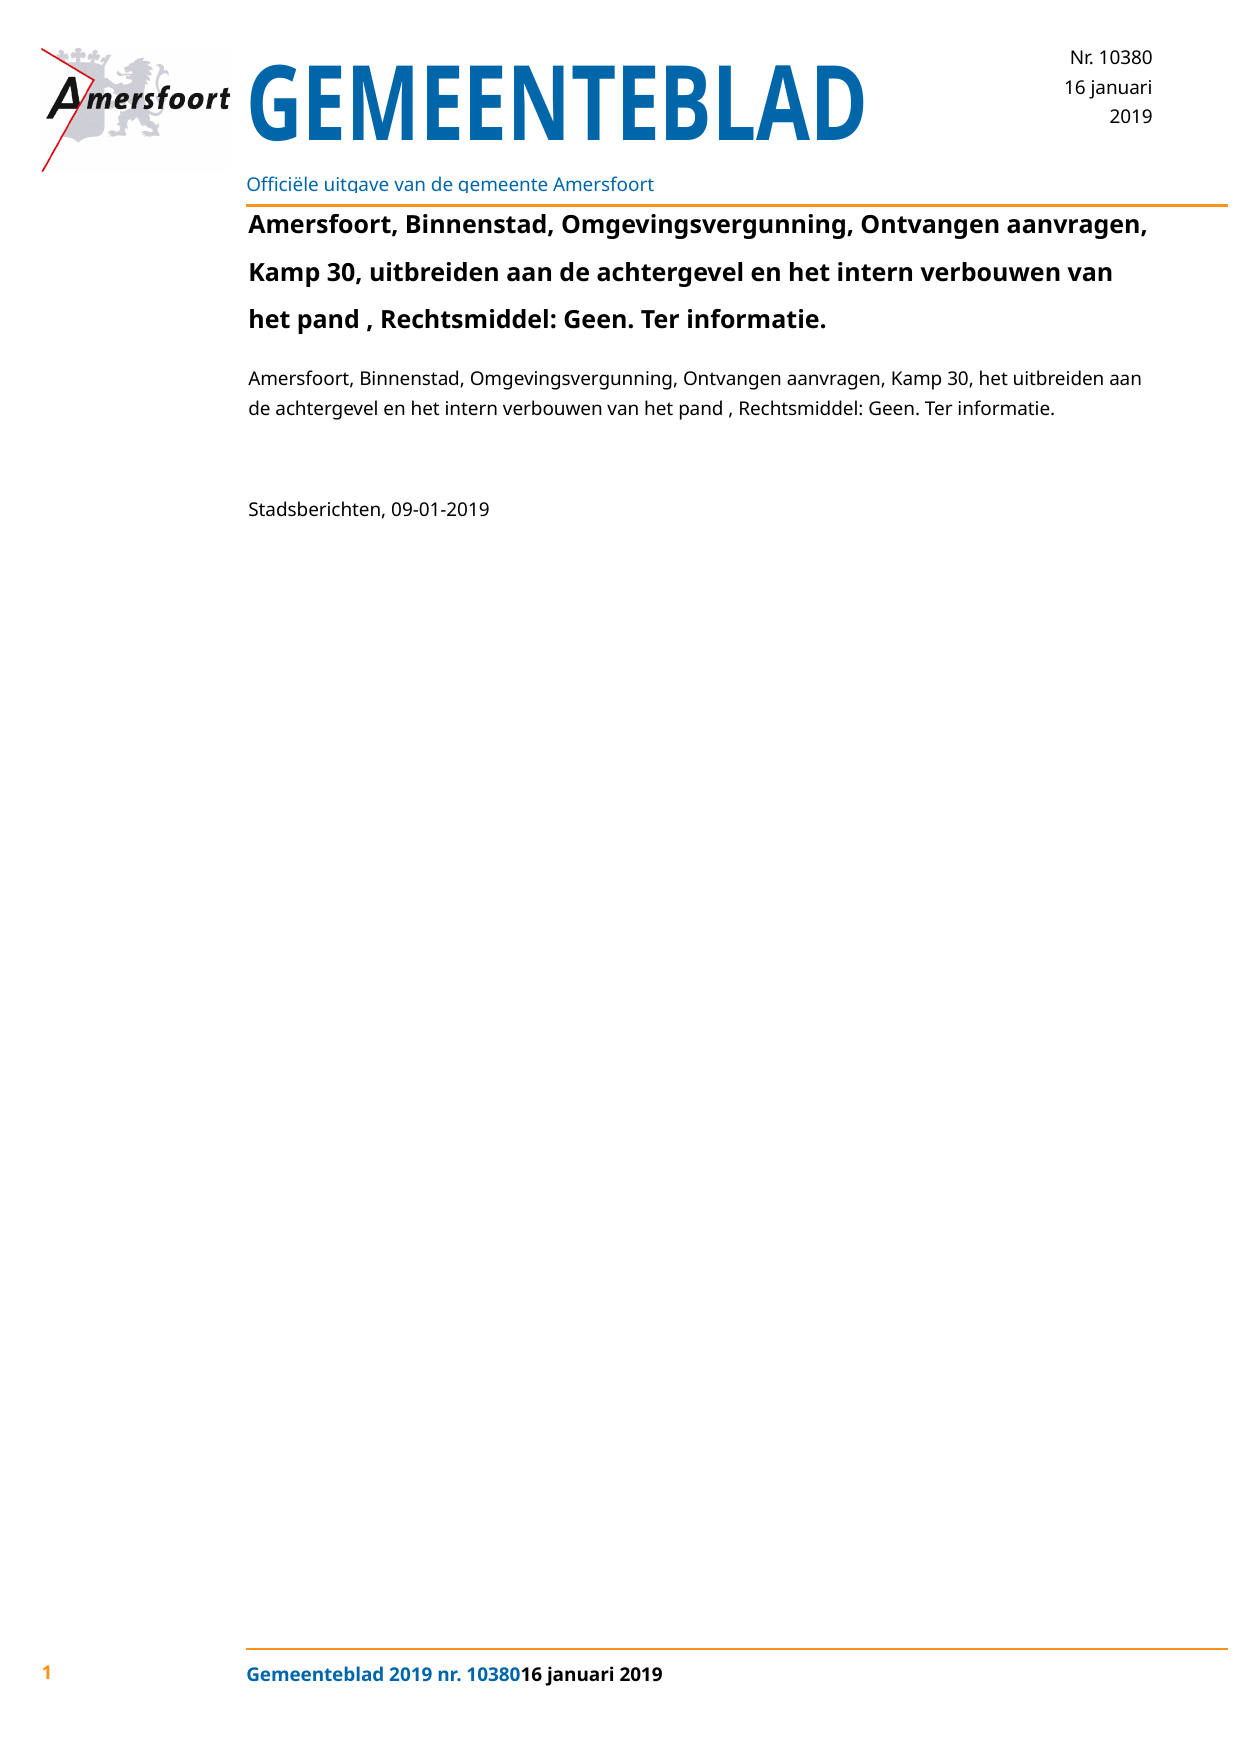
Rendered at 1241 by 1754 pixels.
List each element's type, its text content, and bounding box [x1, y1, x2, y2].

text Amersfoort, Binnenstad, Omgevingsvergunning, Ontvangen aanvragen, Kamp 30, het uitbreiden aan de achtergevel en het intern verbouwen van het pand , Rechtsmiddel: Geen. Ter informatie. [248, 366, 1152, 421]
text Amersfoort, Binnenstad, Omgevingsvergunning, Ontvangen aanvragen, Kamp 30, uitbreiden aan de achtergevel en het intern verbouwen van het pand , Rechtsmiddel: Geen. Ter informatie. [248, 207, 1152, 336]
picture [41, 47, 231, 172]
text Stadsberichten, 09-01-2019 [248, 496, 1152, 522]
